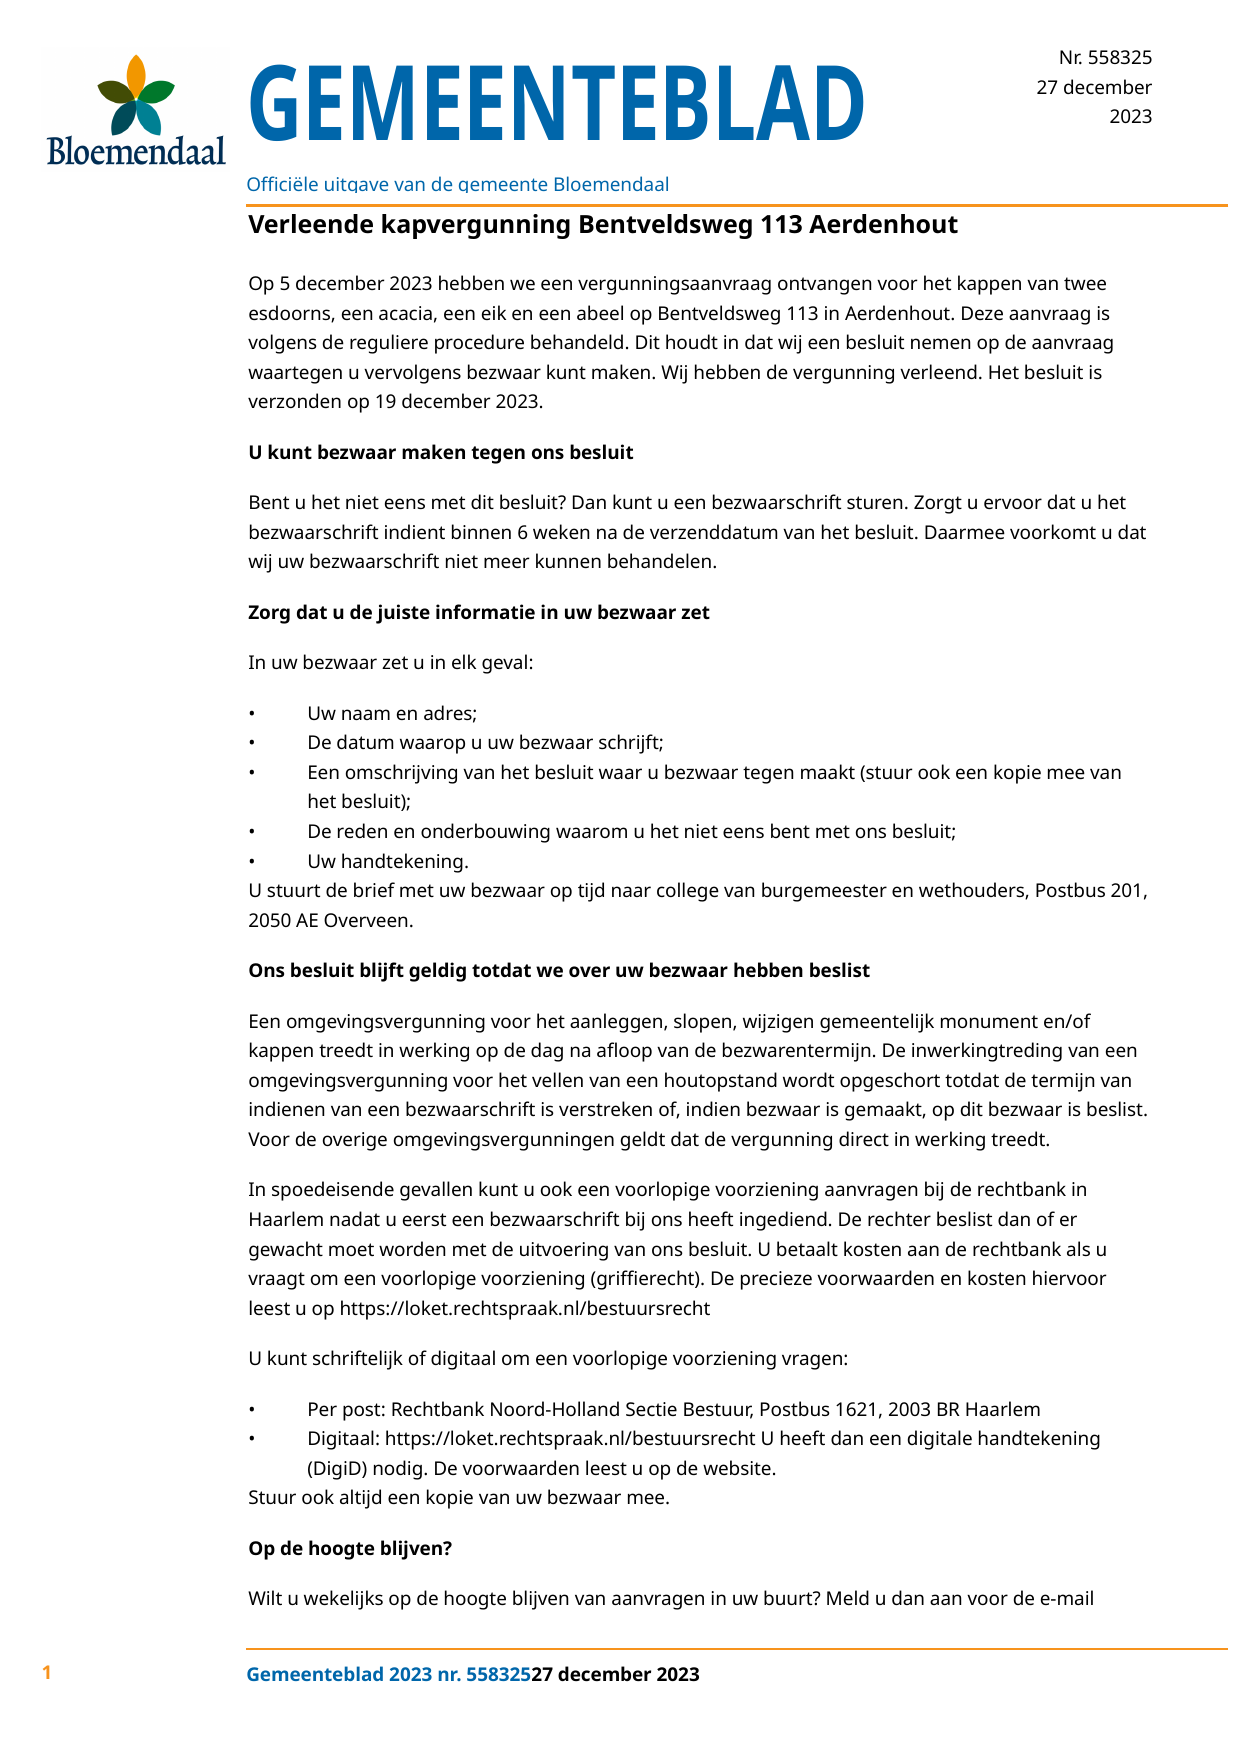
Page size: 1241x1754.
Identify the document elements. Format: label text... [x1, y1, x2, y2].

text Op 5 december 2023 hebben we een vergunningsaanvraag ontvangen voor het kappen van twee esdoorns, een acacia, een eik en een abeel op Bentveldsweg 113 in Aerdenhout. Deze aanvraag is volgens de reguliere procedure behandeld. Dit houdt in dat wij een besluit nemen op de aanvraag waartegen u vervolgens bezwaar kunt maken. Wij hebben de vergunning verleend. Het besluit is verzonden op 19 december 2023. [248, 270, 1152, 414]
text Verleende kapvergunning Bentveldsweg 113 Aerdenhout [248, 207, 1152, 241]
text Ons besluit blijft geldig totdat we over uw bezwaar hebben beslist [248, 957, 1152, 983]
list Per post: Rechtbank Noord-Holland Sectie Bestuur, Postbus 1621, 2003 BR Haarlem [248, 1396, 1152, 1421]
text In spoedeisende gevallen kunt u ook een voorlopige voorziening aanvragen bij de rechtbank in Haarlem nadat u eerst een bezwaarschrift bij ons heeft ingediend. De rechter beslist dan of er gewacht moet worden met de uitvoering van ons besluit. U betaalt kosten aan de rechtbank als u vraagt om een voorlopige voorziening (griffierecht). De precieze voorwaarden en kosten hiervoor leest u op https://loket.rechtspraak.nl/bestuursrecht [248, 1177, 1152, 1321]
list Uw naam en adres; [248, 700, 1152, 726]
list Digitaal: https://loket.rechtspraak.nl/bestuursrecht U heeft dan een digitale handtekening (DigiD) nodig. De voorwaarden leest u op de website. [248, 1425, 1152, 1481]
text In uw bezwaar zet u in elk geval: [248, 649, 1152, 675]
list De datum waarop u uw bezwaar schrijft; [248, 729, 1152, 755]
list Een omschrijving van het besluit waar u bezwaar tegen maakt (stuur ook een kopie mee van het besluit); [248, 759, 1152, 814]
text U kunt bezwaar maken tegen ons besluit [248, 439, 1152, 465]
text U kunt schriftelijk of digitaal om een voorlopige voorziening vragen: [248, 1345, 1152, 1371]
text Stuur ook altijd een kopie van uw bezwaar mee. [248, 1484, 1152, 1510]
list Uw handtekening. [248, 848, 1152, 873]
text Bent u het niet eens met dit besluit? Dan kunt u een bezwaarschrift sturen. Zorgt u ervoor dat u het bezwaarschrift indient binnen 6 weken na de verzenddatum van het besluit. Daarmee voorkomt u dat wij uw bezwaarschrift niet meer kunnen behandelen. [248, 489, 1152, 574]
picture [41, 47, 231, 172]
text Op de hoogte blijven? [248, 1535, 1152, 1561]
list De reden en onderbouwing waarom u het niet eens bent met ons besluit; [248, 818, 1152, 844]
text Zorg dat u de juiste informatie in uw bezwaar zet [248, 599, 1152, 625]
text Wilt u wekelijks op de hoogte blijven van aanvragen in uw buurt? Meld u dan aan voor de e-mail [248, 1585, 1152, 1611]
text U stuurt de brief met uw bezwaar op tijd naar college van burgemeester en wethouders, Postbus 201, 2050 AE Overveen. [248, 877, 1152, 933]
text Een omgevingsvergunning voor het aanleggen, slopen, wijzigen gemeentelijk monument en/of kappen treedt in werking op de dag na afloop van de bezwarentermijn. De inwerkingtreding van een omgevingsvergunning voor het vellen van een houtopstand wordt opgeschort totdat de termijn van indienen van een bezwaarschrift is verstreken of, indien bezwaar is gemaakt, op dit bezwaar is beslist. Voor de overige omgevingsvergunningen geldt dat de vergunning direct in werking treedt. [248, 1008, 1152, 1152]
